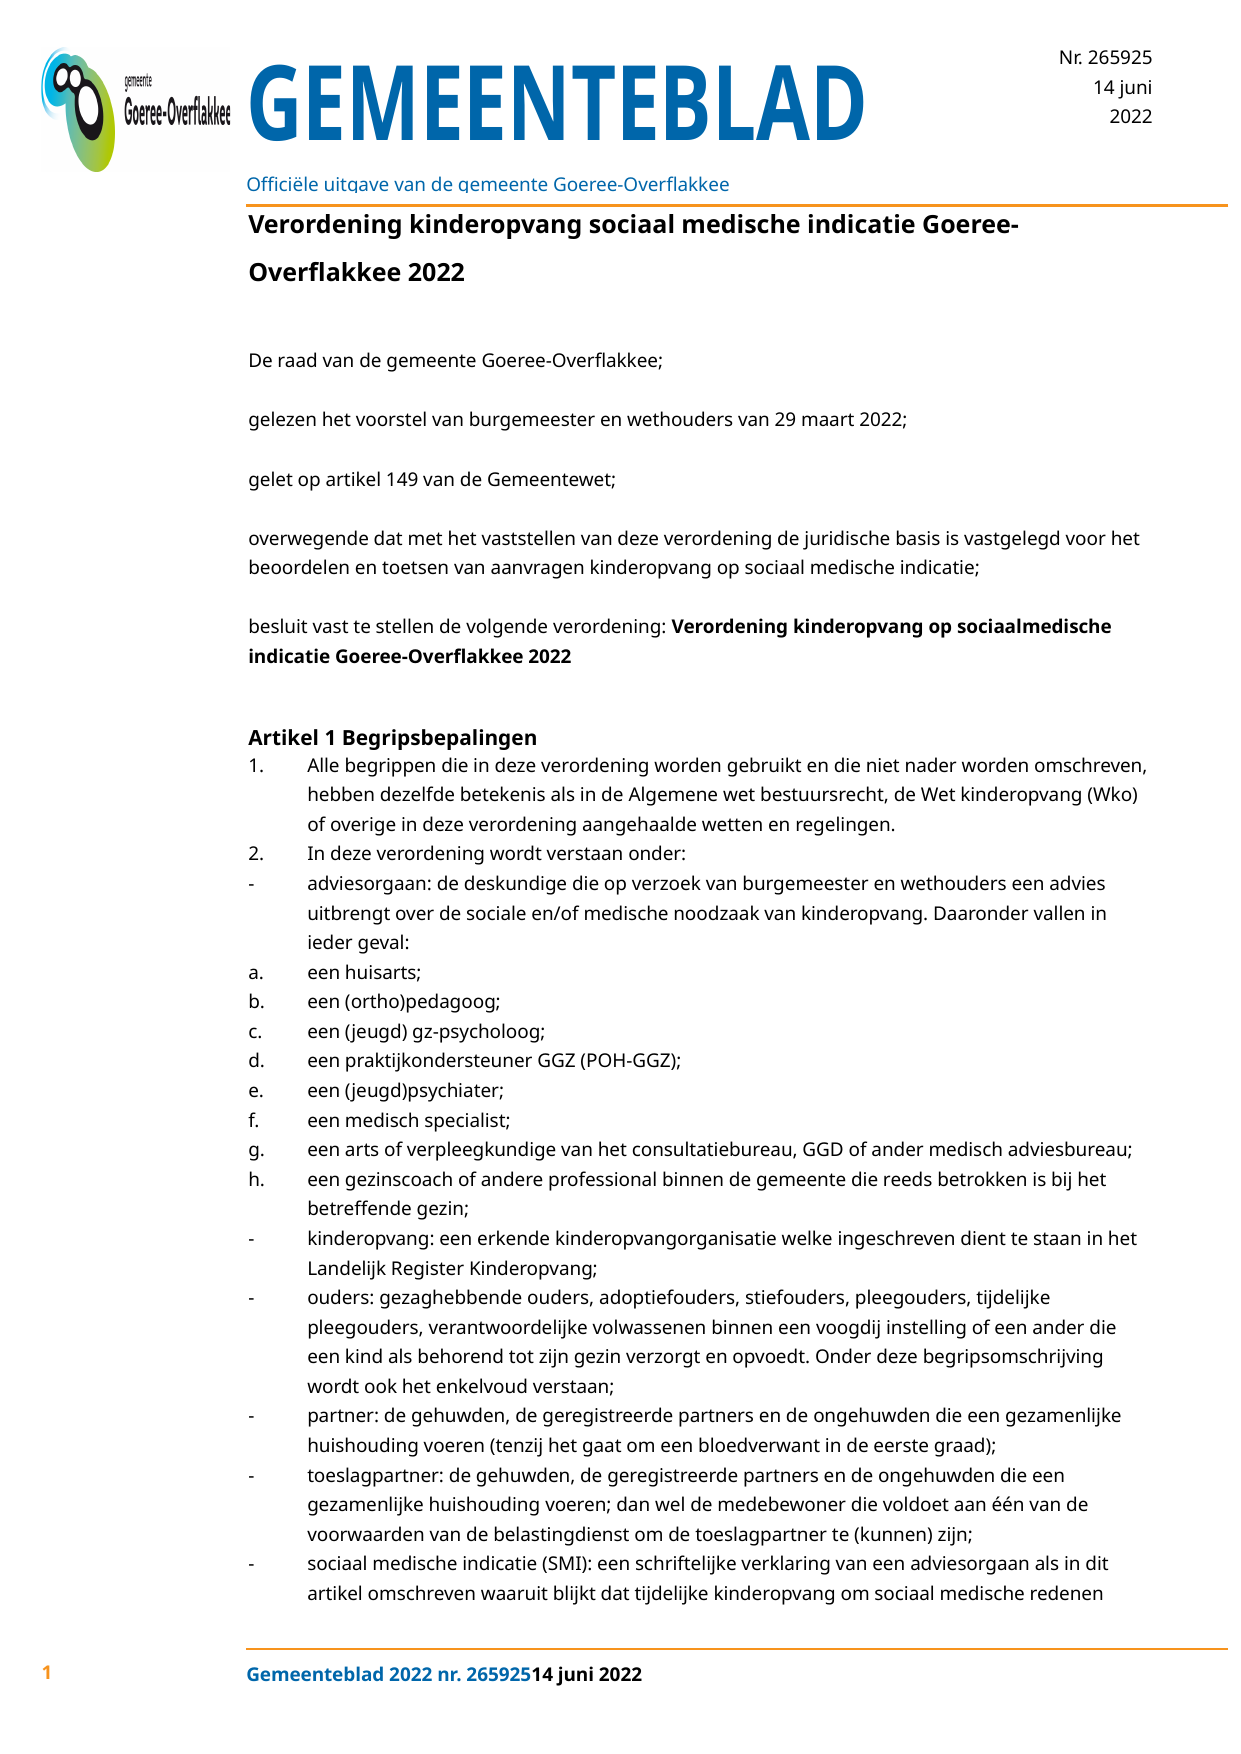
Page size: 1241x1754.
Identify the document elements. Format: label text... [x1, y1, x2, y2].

list een medisch specialist; [248, 1107, 1152, 1132]
list adviesorgaan: de deskundige die op verzoek van burgemeester en wethouders een advies uitbrengt over de sociale en/of medische noodzaak van kinderopvang. Daaronder vallen in ieder geval: [248, 870, 1152, 955]
text overwegende dat met het vaststellen van deze verordening de juridische basis is vastgelegd voor het beoordelen en toetsen van aanvragen kinderopvang op sociaal medische indicatie; [248, 525, 1152, 580]
list een gezinscoach of andere professional binnen de gemeente die reeds betrokken is bij het betreffende gezin; [248, 1166, 1152, 1221]
list ouders: gezaghebbende ouders, adoptiefouders, stiefouders, pleegouders, tijdelijke pleegouders, verantwoordelijke volwassenen binnen een voogdij instelling of een ander die een kind als behorend tot zijn gezin verzorgt en opvoedt. Onder deze begripsomschrijving wordt ook het enkelvoud verstaan; [248, 1284, 1152, 1399]
list een praktijkondersteuner GGZ (POH-GGZ); [248, 1048, 1152, 1073]
list een (jeugd)psychiater; [248, 1077, 1152, 1103]
list een huisarts; [248, 959, 1152, 984]
list een arts of verpleegkundige van het consultatiebureau, GGD of ander medisch adviesbureau; [248, 1136, 1152, 1162]
text Artikel 1 Begripsbepalingen [248, 723, 1152, 752]
list sociaal medische indicatie (SMI): een schriftelijke verklaring van een adviesorgaan als in dit artikel omschreven waaruit blijkt dat tijdelijke kinderopvang om sociaal medische redenen [248, 1551, 1152, 1606]
list een (jeugd) gz-psycholoog; [248, 1018, 1152, 1044]
picture [41, 47, 231, 172]
text Verordening kinderopvang sociaal medische indicatie Goeree-Overflakkee 2022 [248, 207, 1152, 288]
list kinderopvang: een erkende kinderopvangorganisatie welke ingeschreven dient te staan in het Landelijk Register Kinderopvang; [248, 1225, 1152, 1280]
list Alle begrippen die in deze verordening worden gebruikt en die niet nader worden omschreven, hebben dezelfde betekenis als in de Algemene wet bestuursrecht, de Wet kinderopvang (Wko) of overige in deze verordening aangehaalde wetten en regelingen. [248, 752, 1152, 837]
text besluit vast te stellen de volgende verordening: Verordening kinderopvang op sociaalmedische indicatie Goeree-Overflakkee 2022 [248, 614, 1152, 669]
list een (ortho)pedagoog; [248, 988, 1152, 1014]
list In deze verordening wordt verstaan onder: [248, 841, 1152, 866]
text De raad van de gemeente Goeree-Overflakkee; [248, 347, 1152, 373]
text gelet op artikel 149 van de Gemeentewet; [248, 466, 1152, 492]
list partner: de gehuwden, de geregistreerde partners en de ongehuwden die een gezamenlijke huishouding voeren (tenzij het gaat om een bloedverwant in de eerste graad); [248, 1403, 1152, 1458]
list toeslagpartner: de gehuwden, de geregistreerde partners en de ongehuwden die een gezamenlijke huishouding voeren; dan wel de medebewoner die voldoet aan één van de voorwaarden van de belastingdienst om de toeslagpartner te (kunnen) zijn; [248, 1462, 1152, 1547]
text gelezen het voorstel van burgemeester en wethouders van 29 maart 2022; [248, 407, 1152, 432]
